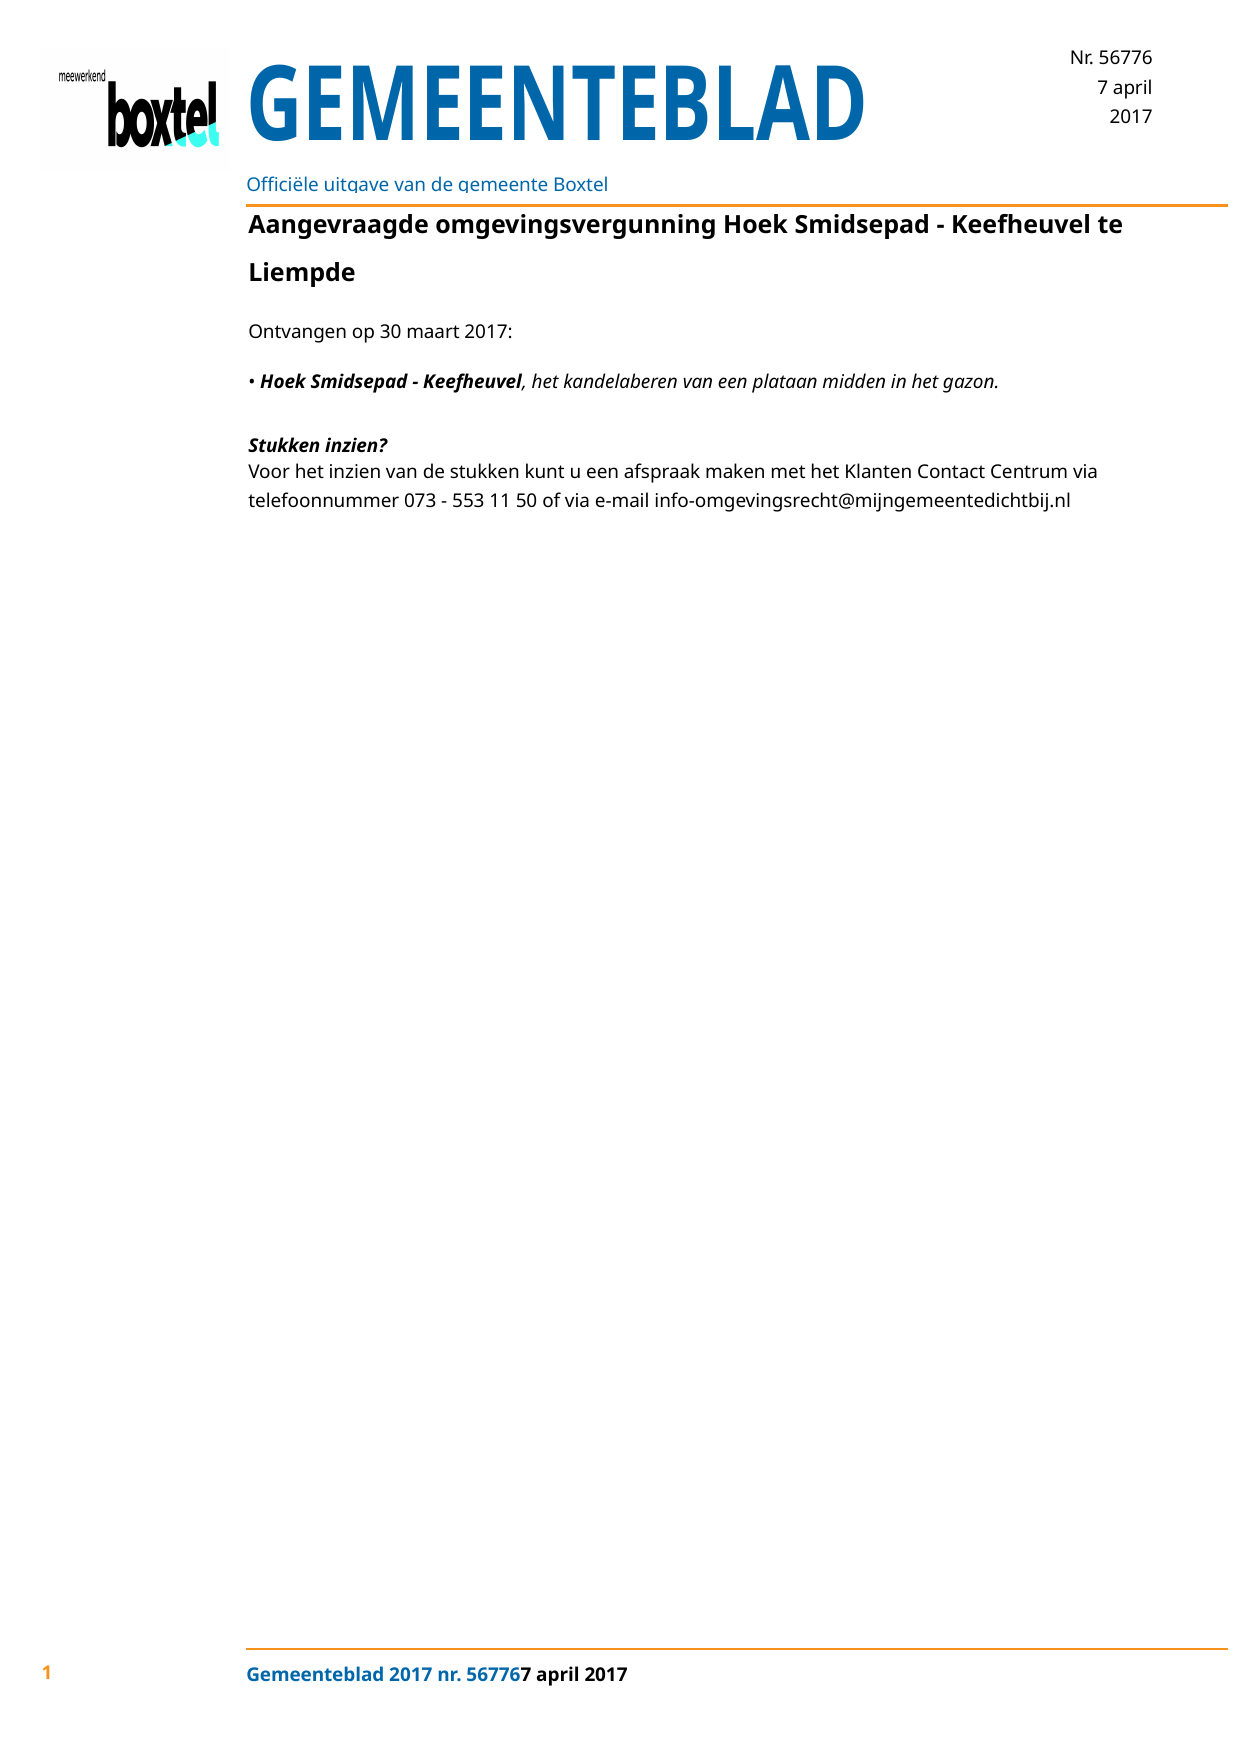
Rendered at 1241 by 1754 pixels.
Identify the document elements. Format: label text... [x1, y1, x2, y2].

text Ontvangen op 30 maart 2017: [248, 318, 1152, 344]
text Voor het inzien van de stukken kunt u een afspraak maken met het Klanten Contact Centrum via telefoonnummer 073 - 553 11 50 of via e-mail info-omgevingsrecht@mijngemeentedichtbij.nl [248, 458, 1152, 513]
text Aangevraagde omgevingsvergunning Hoek Smidsepad - Keefheuvel te Liempde [248, 207, 1152, 288]
text • Hoek Smidsepad - Keefheuvel, het kandelaberen van een plataan midden in het gazon. [248, 368, 1152, 394]
text Stukken inzien? [248, 432, 1152, 458]
picture [41, 47, 231, 172]
